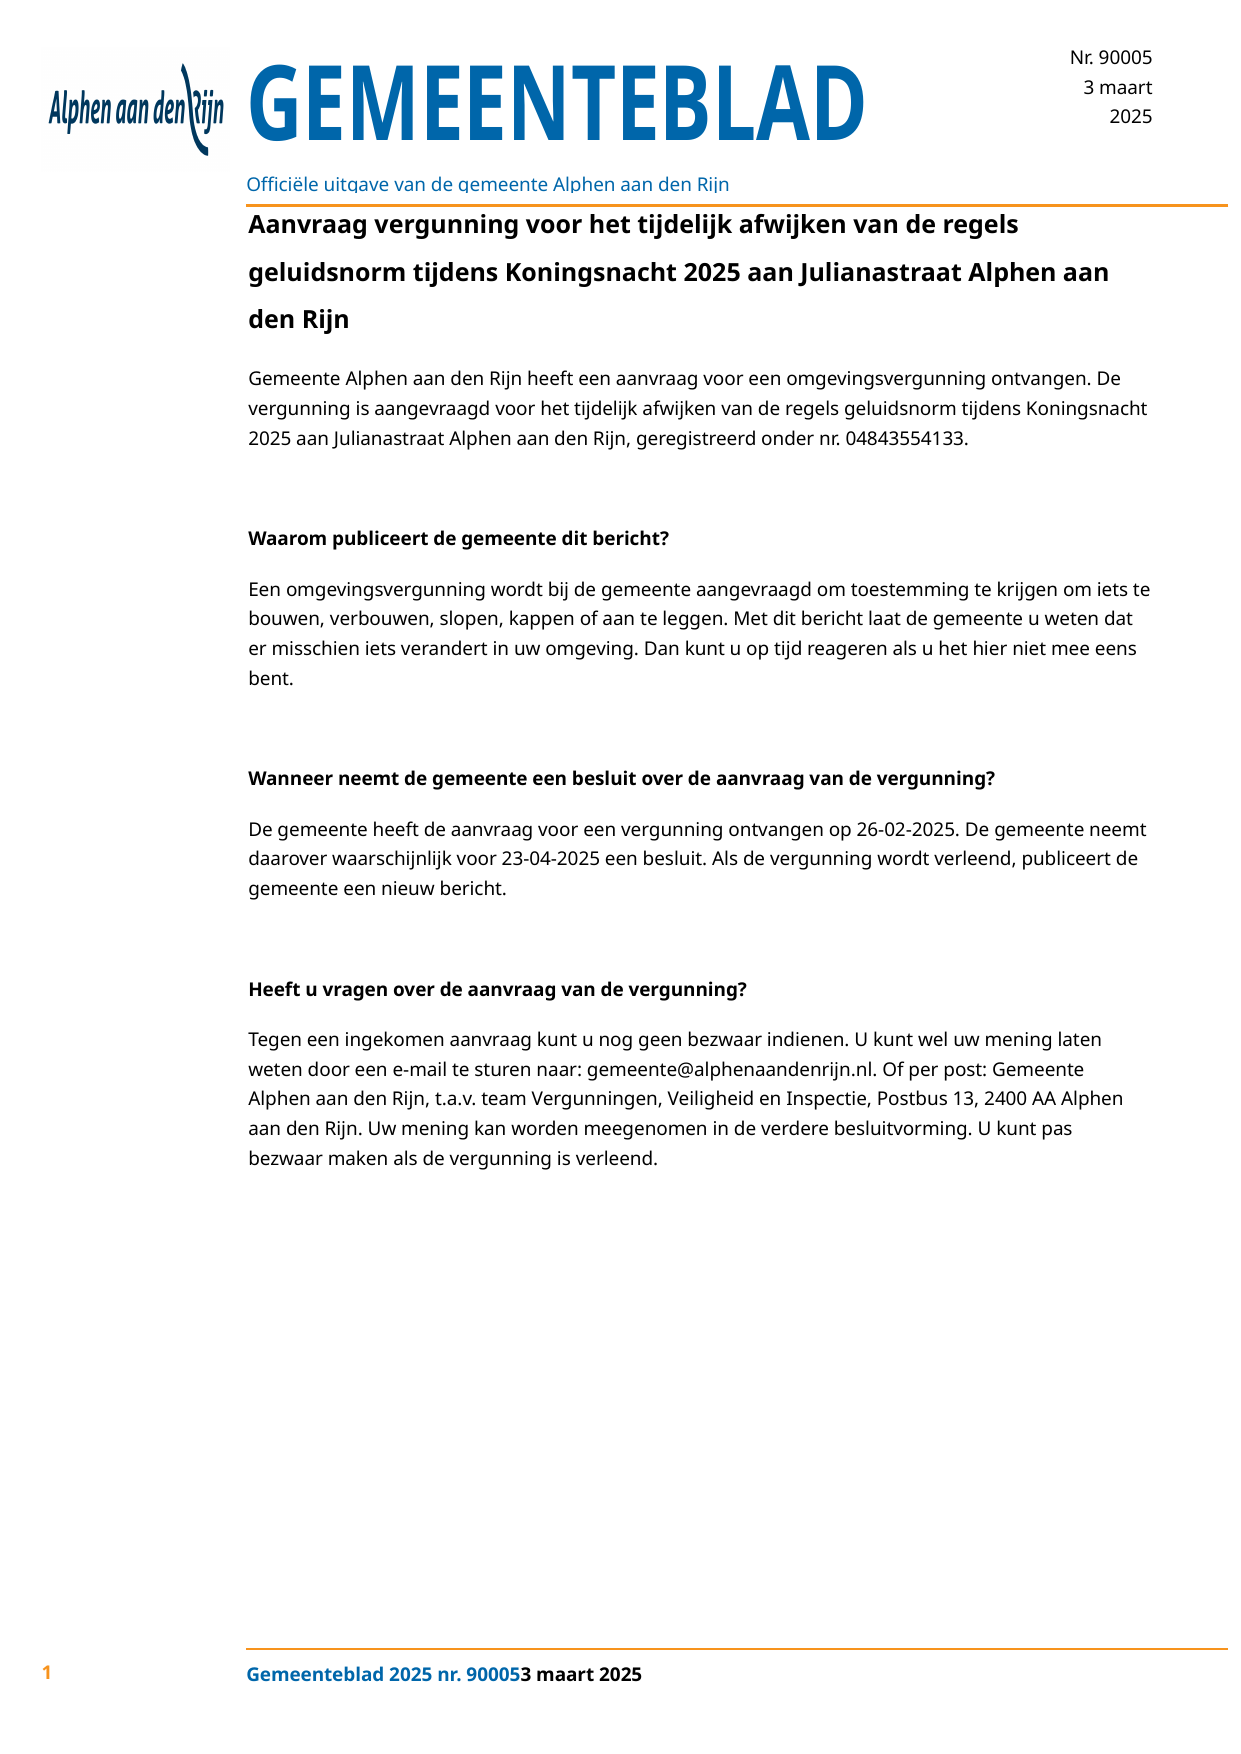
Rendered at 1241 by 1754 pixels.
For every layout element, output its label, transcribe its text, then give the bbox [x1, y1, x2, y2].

text Aanvraag vergunning voor het tijdelijk afwijken van de regels geluidsnorm tijdens Koningsnacht 2025 aan Julianastraat Alphen aan den Rijn [248, 207, 1152, 336]
text Waarom publiceert de gemeente dit bericht? [248, 526, 1152, 551]
text Gemeente Alphen aan den Rijn heeft een aanvraag voor een omgevingsvergunning ontvangen. De vergunning is aangevraagd voor het tijdelijk afwijken van de regels geluidsnorm tijdens Koningsnacht 2025 aan Julianastraat Alphen aan den Rijn, geregistreerd onder nr. 04843554133. [248, 366, 1152, 450]
text Een omgevingsvergunning wordt bij de gemeente aangevraagd om toestemming te krijgen om iets te bouwen, verbouwen, slopen, kappen of aan te leggen. Met dit bericht laat de gemeente u weten dat er misschien iets verandert in uw omgeving. Dan kunt u op tijd reageren als u het hier niet mee eens bent. [248, 576, 1152, 690]
text Heeft u vragen over de aanvraag van de vergunning? [248, 976, 1152, 1002]
picture [41, 47, 231, 172]
text De gemeente heeft de aanvraag voor een vergunning ontvangen op 26-02-2025. De gemeente neemt daarover waarschijnlijk voor 23-04-2025 een besluit. Als de vergunning wordt verleend, publiceert de gemeente een nieuw bericht. [248, 816, 1152, 901]
text Tegen een ingekomen aanvraag kunt u nog geen bezwaar indienen. U kunt wel uw mening laten weten door een e-mail te sturen naar: gemeente@alphenaandenrijn.nl. Of per post: Gemeente Alphen aan den Rijn, t.a.v. team Vergunningen, Veiligheid en Inspectie, Postbus 13, 2400 AA Alphen aan den Rijn. Uw mening kan worden meegenomen in de verdere besluitvorming. U kunt pas bezwaar maken als de vergunning is verleend. [248, 1026, 1152, 1170]
text Wanneer neemt de gemeente een besluit over de aanvraag van de vergunning? [248, 766, 1152, 791]
